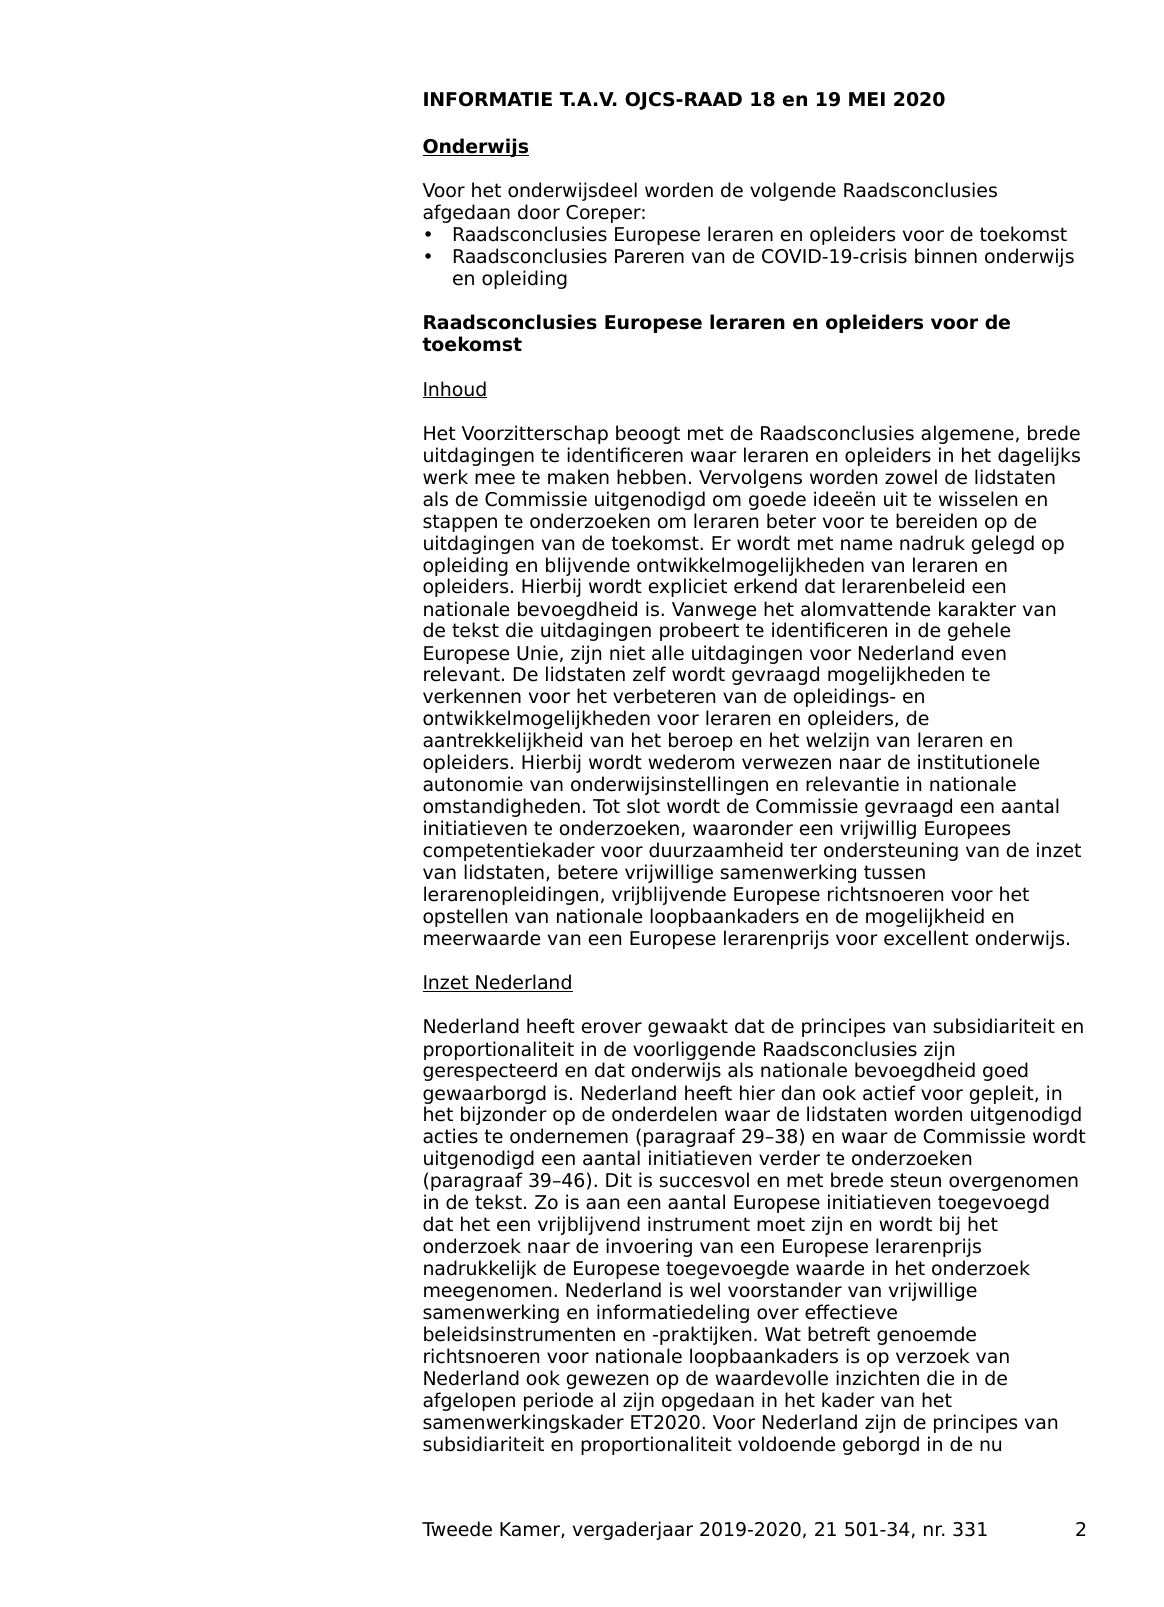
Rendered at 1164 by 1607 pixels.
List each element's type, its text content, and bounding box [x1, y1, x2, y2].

text • Raadsconclusies Pareren van de COVID-19-crisis binnen onderwijs en opleiding [422, 246, 1087, 290]
text • Raadsconclusies Europese leraren en opleiders voor de toekomst [422, 224, 1087, 246]
subtitle Inhoud [422, 378, 1087, 400]
subtitle Onderwijs [422, 136, 1087, 158]
subtitle Inzet Nederland [422, 972, 1087, 994]
text Het Voorzitterschap beoogt met de Raadsconclusies algemene, brede uitdagingen te identificeren waar leraren en opleiders in het dagelijks werk mee te maken hebben. Vervolgens worden zowel de lidstaten als de Commissie uitgenodigd om goede ideeën uit te wisselen en stappen te onderzoeken om leraren beter voor te bereiden op de uitdagingen van de toekomst. Er wordt met name nadruk gelegd op opleiding en blijvende ontwikkelmogelijkheden van leraren en opleiders. Hierbij wordt expliciet erkend dat lerarenbeleid een nationale bevoegdheid is. Vanwege het alomvattende karakter van de tekst die uitdagingen probeert te identificeren in de gehele Europese Unie, zijn niet alle uitdagingen voor Nederland even relevant. De lidstaten zelf wordt gevraagd mogelijkheden te verkennen voor het verbeteren van de opleidings- en ontwikkelmogelijkheden voor leraren en opleiders, de aantrekkelijkheid van het beroep en het welzijn van leraren en opleiders. Hierbij wordt wederom verwezen naar de institutionele autonomie van onderwijsinstellingen en relevantie in nationale omstandigheden. Tot slot wordt de Commissie gevraagd een aantal initiatieven te onderzoeken, waaronder een vrijwillig Europees competentiekader voor duurzaamheid ter ondersteuning van de inzet van lidstaten, betere vrijwillige samenwerking tussen lerarenopleidingen, vrijblijvende Europese richtsnoeren voor het opstellen van nationale loopbaankaders en de mogelijkheid en meerwaarde van een Europese lerarenprijs voor excellent onderwijs. [422, 423, 1087, 950]
text Nederland heeft erover gewaakt dat de principes van subsidiariteit en proportionaliteit in de voorliggende Raadsconclusies zijn gerespecteerd en dat onderwijs als nationale bevoegdheid goed gewaarborgd is. Nederland heeft hier dan ook actief voor gepleit, in het bijzonder op de onderdelen waar de lidstaten worden uitgenodigd acties te ondernemen (paragraaf 29–38) en waar de Commissie wordt uitgenodigd een aantal initiatieven verder te onderzoeken (paragraaf 39–46). Dit is succesvol en met brede steun overgenomen in de tekst. Zo is aan een aantal Europese initiatieven toegevoegd dat het een vrijblijvend instrument moet zijn en wordt bij het onderzoek naar de invoering van een Europese lerarenprijs nadrukkelijk de Europese toegevoegde waarde in het onderzoek meegenomen. Nederland is wel voorstander van vrijwillige samenwerking en informatiedeling over effectieve beleidsinstrumenten en -praktijken. Wat betreft genoemde richtsnoeren voor nationale loopbaankaders is op verzoek van Nederland ook gewezen op de waardevolle inzichten die in de afgelopen periode al zijn opgedaan in het kader van het samenwerkingskader ET2020. Voor Nederland zijn de principes van subsidiariteit en proportionaliteit voldoende geborgd in de nu [422, 1016, 1087, 1456]
text Voor het onderwijsdeel worden de volgende Raadsconclusies afgedaan door Coreper: [422, 180, 1087, 224]
subtitle Raadsconclusies Europese leraren en opleiders voor de toekomst [422, 312, 1087, 356]
subtitle INFORMATIE T.A.V. OJCS-RAAD 18 en 19 MEI 2020 [422, 89, 1087, 111]
